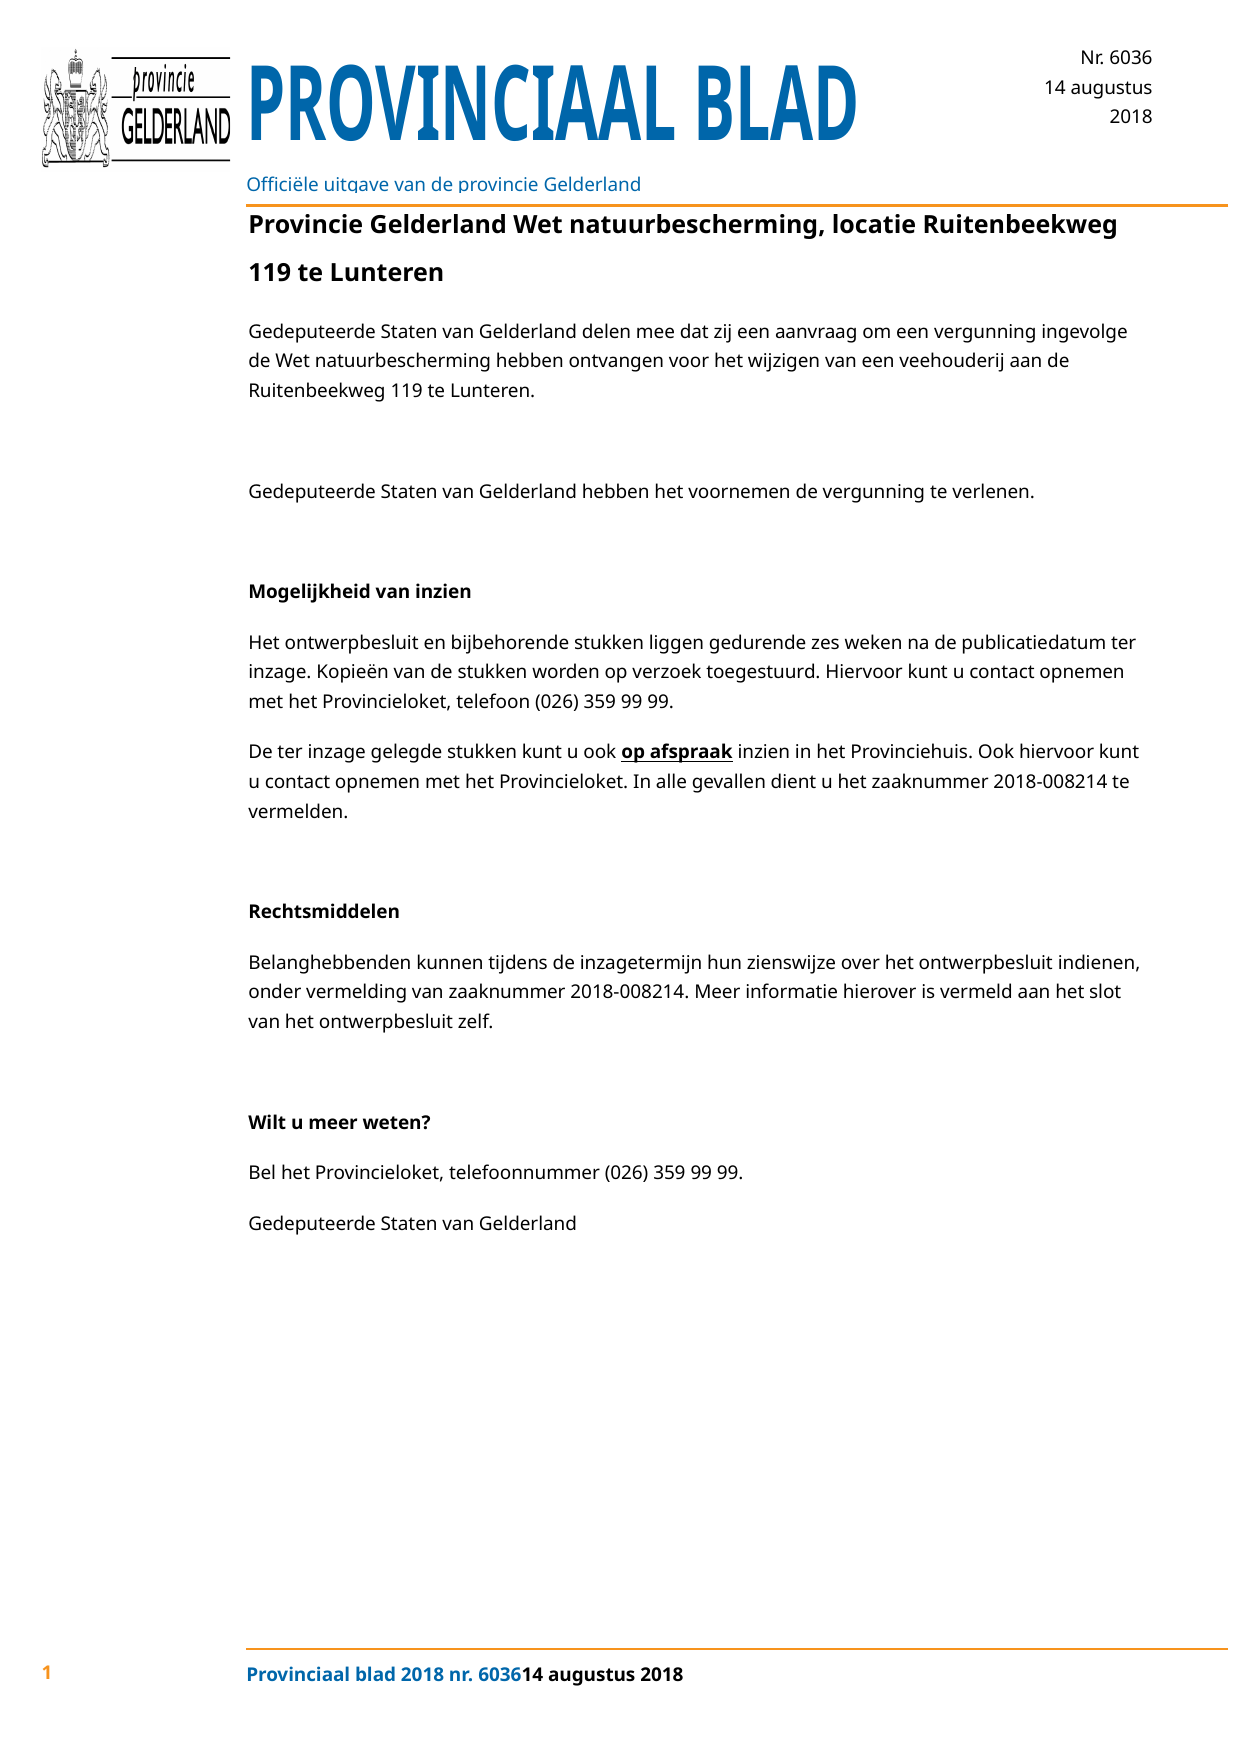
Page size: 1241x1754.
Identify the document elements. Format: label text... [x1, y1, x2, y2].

text Mogelijkheid van inzien [248, 579, 1152, 604]
text Gedeputeerde Staten van Gelderland hebben het voornemen de vergunning te verlenen. [248, 478, 1152, 504]
text Gedeputeerde Staten van Gelderland [248, 1210, 1152, 1236]
text De ter inzage gelegde stukken kunt u ook op afspraak inzien in het Provinciehuis. Ook hiervoor kunt u contact opnemen met het Provincieloket. In alle gevallen dient u het zaaknummer 2018-008214 te vermelden. [248, 739, 1152, 824]
text Bel het Provincieloket, telefoonnummer (026) 359 99 99. [248, 1159, 1152, 1185]
picture [41, 47, 231, 172]
text Provincie Gelderland Wet natuurbescherming, locatie Ruitenbeekweg 119 te Lunteren [248, 207, 1152, 288]
text Rechtsmiddelen [248, 899, 1152, 924]
text Belanghebbenden kunnen tijdens de inzagetermijn hun zienswijze over het ontwerpbesluit indienen, onder vermelding van zaaknummer 2018-008214. Meer informatie hierover is vermeld aan het slot van het ontwerpbesluit zelf. [248, 949, 1152, 1034]
text Het ontwerpbesluit en bijbehorende stukken liggen gedurende zes weken na de publicatiedatum ter inzage. Kopieën van de stukken worden op verzoek toegestuurd. Hiervoor kunt u contact opnemen met het Provincieloket, telefoon (026) 359 99 99. [248, 629, 1152, 714]
text Wilt u meer weten? [248, 1109, 1152, 1135]
text Gedeputeerde Staten van Gelderland delen mee dat zij een aanvraag om een vergunning ingevolge de Wet natuurbescherming hebben ontvangen voor het wijzigen van een veehouderij aan de Ruitenbeekweg 119 te Lunteren. [248, 318, 1152, 403]
